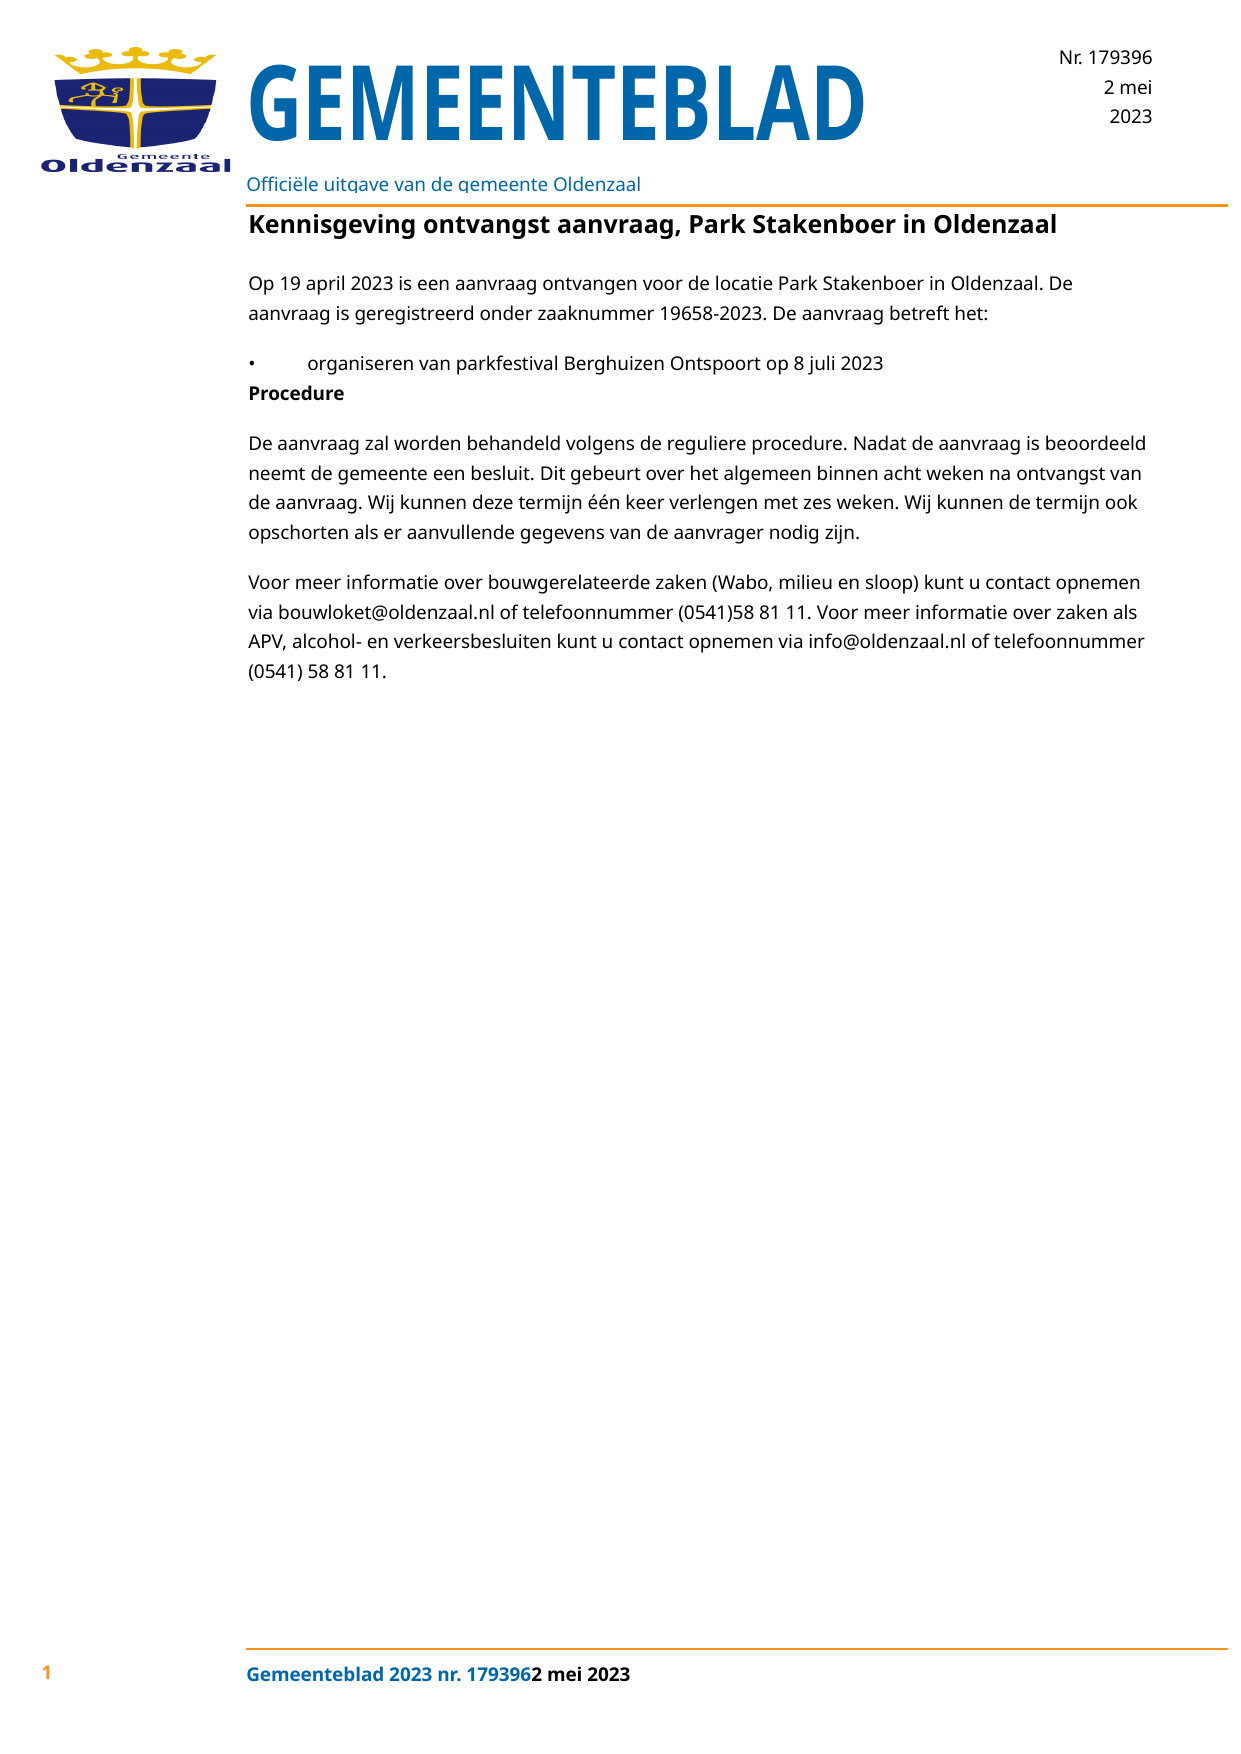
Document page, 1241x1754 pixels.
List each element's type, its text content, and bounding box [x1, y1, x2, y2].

text Kennisgeving ontvangst aanvraag, Park Stakenboer in Oldenzaal [248, 207, 1152, 241]
text Voor meer informatie over bouwgerelateerde zaken (Wabo, milieu en sloop) kunt u contact opnemen via bouwloket@oldenzaal.nl of telefoonnummer (0541)58 81 11. Voor meer informatie over zaken als APV, alcohol- en verkeersbesluiten kunt u contact opnemen via info@oldenzaal.nl of telefoonnummer (0541) 58 81 11. [248, 569, 1152, 684]
list organiseren van parkfestival Berghuizen Ontspoort op 8 juli 2023 [248, 350, 1152, 376]
picture [41, 47, 231, 172]
text De aanvraag zal worden behandeld volgens de reguliere procedure. Nadat de aanvraag is beoordeeld neemt de gemeente een besluit. Dit gebeurt over het algemeen binnen acht weken na ontvangst van de aanvraag. Wij kunnen deze termijn één keer verlengen met zes weken. Wij kunnen de termijn ook opschorten als er aanvullende gegevens van de aanvrager nodig zijn. [248, 430, 1152, 545]
text Op 19 april 2023 is een aanvraag ontvangen voor de locatie Park Stakenboer in Oldenzaal. De aanvraag is geregistreerd onder zaaknummer 19658-2023. De aanvraag betreft het: [248, 270, 1152, 326]
text Procedure [248, 380, 1152, 406]
